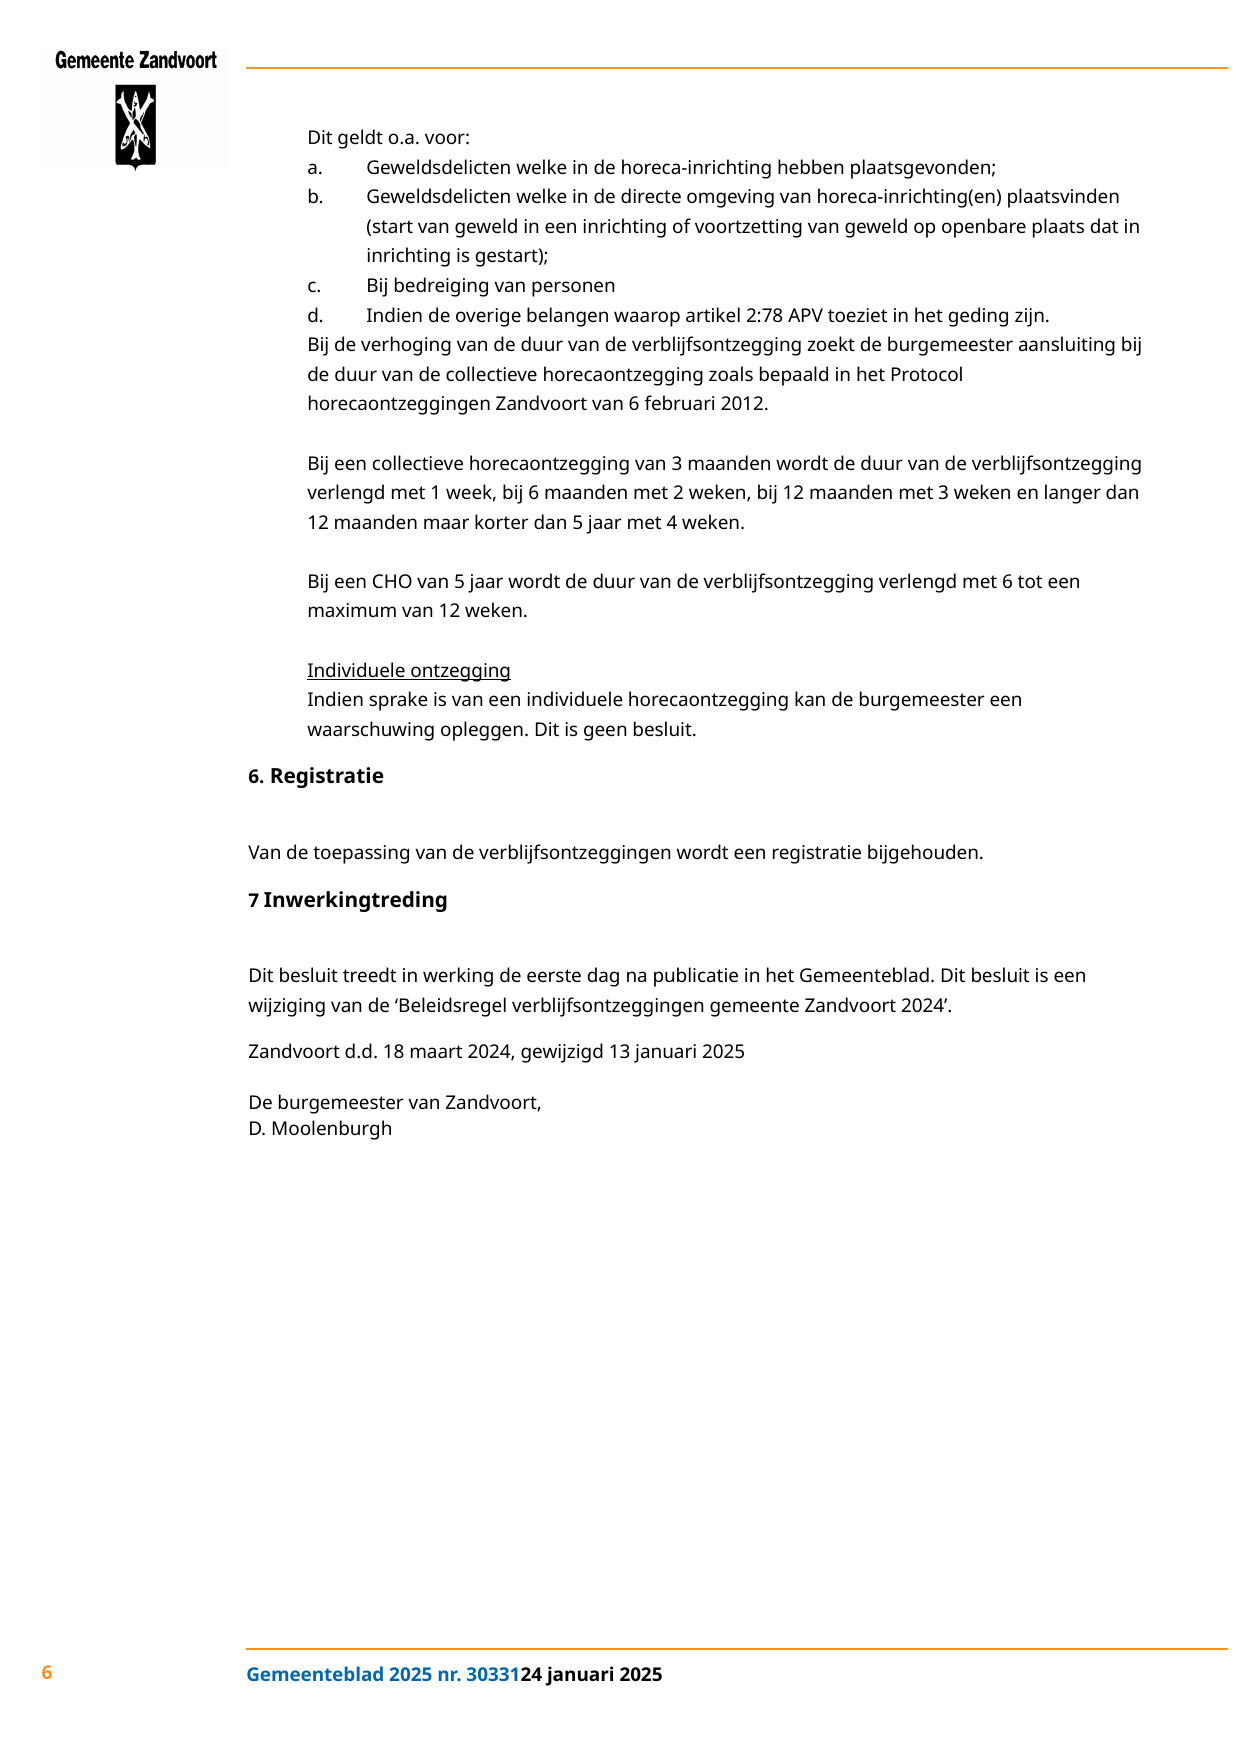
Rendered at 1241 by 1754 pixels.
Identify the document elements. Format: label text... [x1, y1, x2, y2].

list Indien de overige belangen waarop artikel 2:78 APV toeziet in het geding zijn. [307, 302, 1152, 328]
text Van de toepassing van de verblijfsontzeggingen wordt een registratie bijgehouden. [248, 839, 1152, 865]
list Bij de verhoging van de duur van de verblijfsontzegging zoekt de burgemeester aansluiting bij de duur van de collectieve horecaontzegging zoals bepaald in het Protocol horecaontzeggingen Zandvoort van 6 februari 2012. [248, 331, 1152, 416]
list Geweldsdelicten welke in de directe omgeving van horeca-inrichting(en) plaatsvinden (start van geweld in een inrichting of voortzetting van geweld op openbare plaats dat in inrichting is gestart); [307, 183, 1152, 268]
list Geweldsdelicten welke in de horeca-inrichting hebben plaatsgevonden; [307, 154, 1152, 180]
list Dit geldt o.a. voor: [248, 124, 1152, 150]
picture [41, 47, 231, 172]
list Bij een collectieve horecaontzegging van 3 maanden wordt de duur van de verblijfsontzegging verlengd met 1 week, bij 6 maanden met 2 weken, bij 12 maanden met 3 weken en langer dan 12 maanden maar korter dan 5 jaar met 4 weken. [248, 450, 1152, 535]
text De burgemeester van Zandvoort, [248, 1089, 1152, 1115]
list Individuele ontzegging [248, 657, 1152, 683]
text D. Moolenburgh [248, 1115, 1152, 1141]
list Bij een CHO van 5 jaar wordt de duur van de verblijfsontzegging verlengd met 6 tot een maximum van 12 weken. [248, 568, 1152, 623]
text 6. Registratie [248, 762, 1152, 790]
list Indien sprake is van een individuele horecaontzegging kan de burgemeester een waarschuwing opleggen. Dit is geen besluit. [248, 686, 1152, 742]
text 7 Inwerkingtreding [248, 885, 1152, 913]
list Bij bedreiging van personen [307, 272, 1152, 298]
text Dit besluit treedt in werking de eerste dag na publicatie in het Gemeenteblad. Dit besluit is een wijziging van de ‘Beleidsregel verblijfsontzeggingen gemeente Zandvoort 2024’. [248, 963, 1152, 1018]
text Zandvoort d.d. 18 maart 2024, gewijzigd 13 januari 2025 [248, 1038, 1152, 1064]
